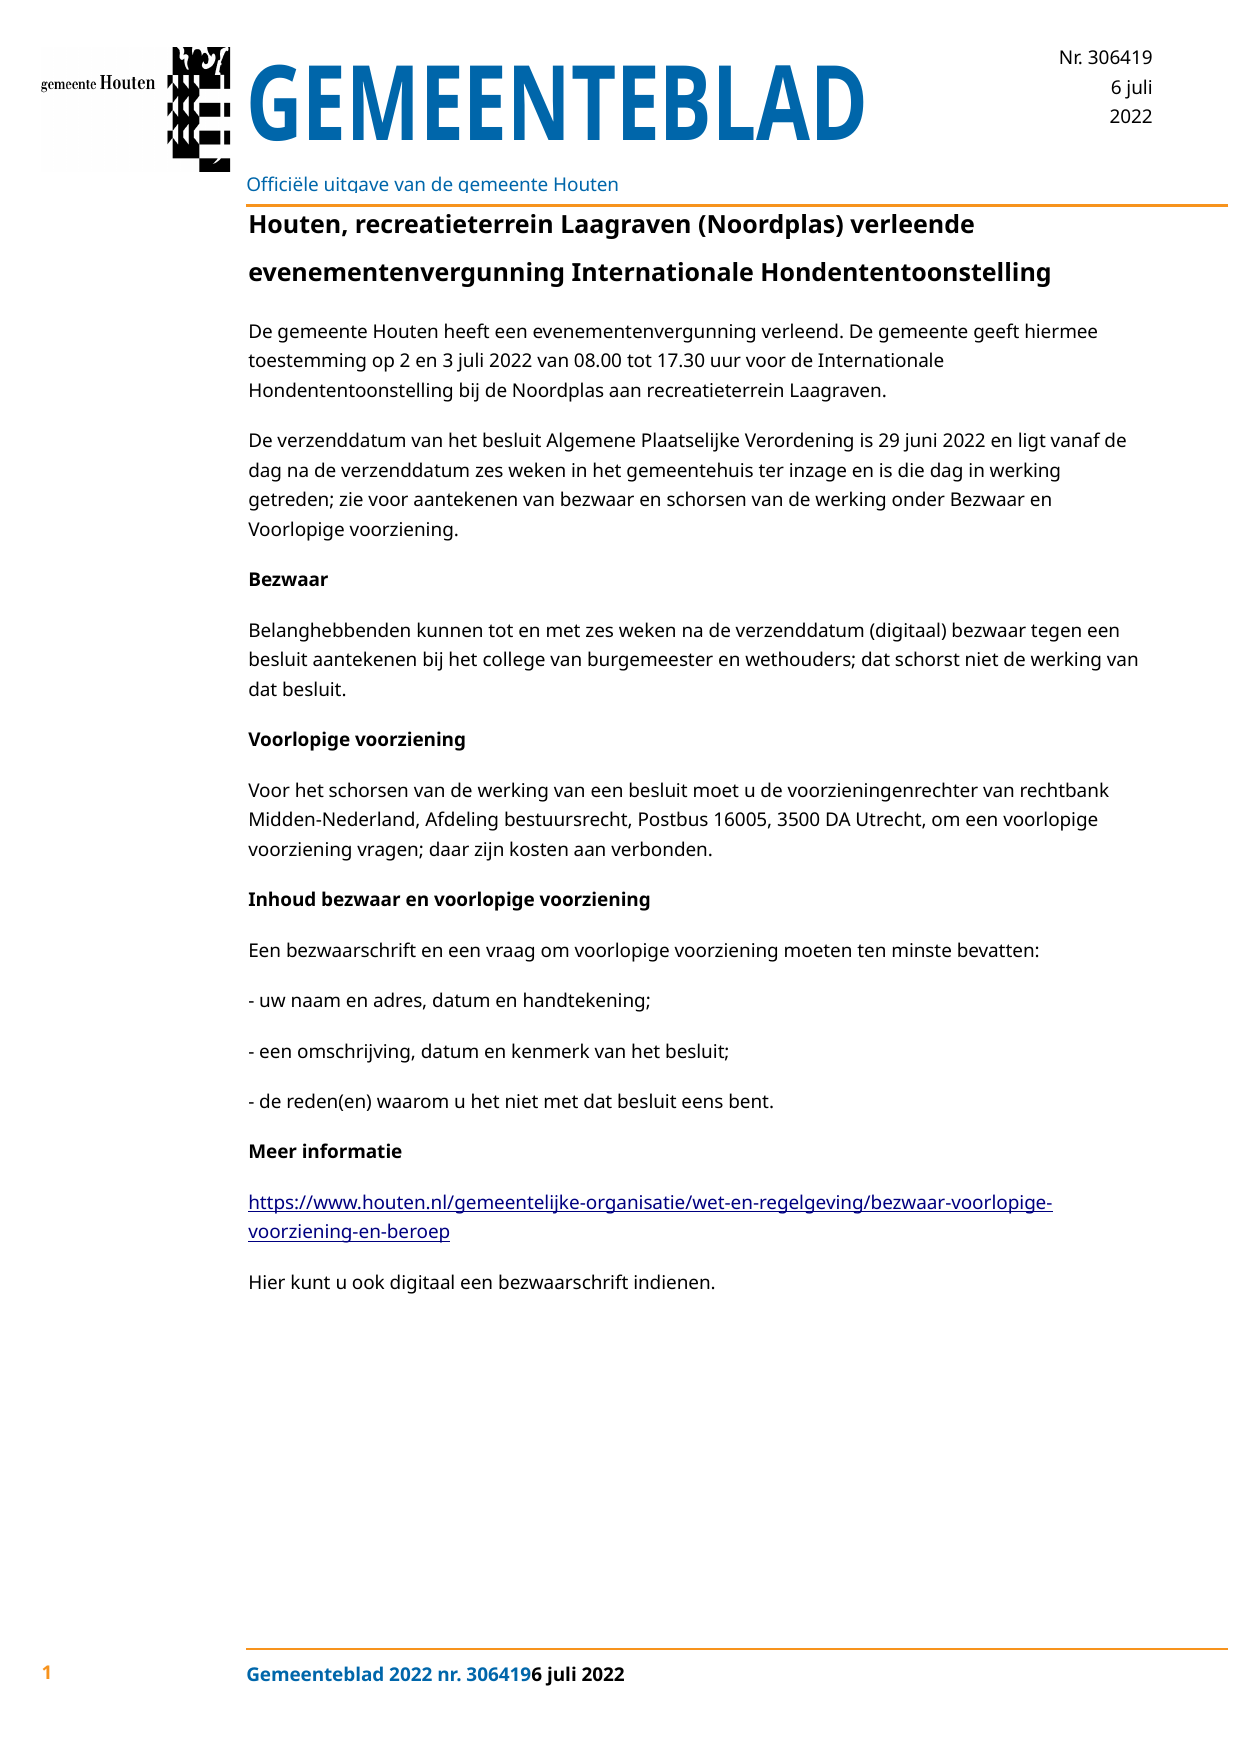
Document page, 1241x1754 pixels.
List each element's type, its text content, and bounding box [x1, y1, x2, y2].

text De verzenddatum van het besluit Algemene Plaatselijke Verordening is 29 juni 2022 en ligt vanaf de dag na de verzenddatum zes weken in het gemeentehuis ter inzage en is die dag in werking getreden; zie voor aantekenen van bezwaar en schorsen van de werking onder Bezwaar en Voorlopige voorziening. [248, 427, 1152, 542]
text Voor het schorsen van de werking van een besluit moet u de voorzieningenrechter van rechtbank Midden-Nederland, Afdeling bestuursrecht, Postbus 16005, 3500 DA Utrecht, om een voorlopige voorziening vragen; daar zijn kosten aan verbonden. [248, 777, 1152, 862]
text Inhoud bezwaar en voorlopige voorziening [248, 887, 1152, 912]
text Een bezwaarschrift en een vraag om voorlopige voorziening moeten ten minste bevatten: [248, 937, 1152, 963]
text - de reden(en) waarom u het niet met dat besluit eens bent. [248, 1088, 1152, 1114]
text https://www.houten.nl/gemeentelijke-organisatie/wet-en-regelgeving/bezwaar-voorlopige-voorziening-en-beroep [248, 1189, 1152, 1244]
text Voorlopige voorziening [248, 727, 1152, 752]
text Belanghebbenden kunnen tot en met zes weken na de verzenddatum (digitaal) bezwaar tegen een besluit aantekenen bij het college van burgemeester en wethouders; dat schorst niet de werking van dat besluit. [248, 617, 1152, 702]
text Bezwaar [248, 567, 1152, 592]
text - een omschrijving, datum en kenmerk van het besluit; [248, 1038, 1152, 1064]
picture [41, 47, 231, 172]
text Hier kunt u ook digitaal een bezwaarschrift indienen. [248, 1269, 1152, 1295]
text De gemeente Houten heeft een evenementenvergunning verleend. De gemeente geeft hiermee toestemming op 2 en 3 juli 2022 van 08.00 tot 17.30 uur voor de Internationale Hondententoonstelling bij de Noordplas aan recreatieterrein Laagraven. [248, 318, 1152, 403]
text Houten, recreatieterrein Laagraven (Noordplas) verleende evenementenvergunning Internationale Hondententoonstelling [248, 207, 1152, 288]
text Meer informatie [248, 1139, 1152, 1164]
text - uw naam en adres, datum en handtekening; [248, 987, 1152, 1013]
